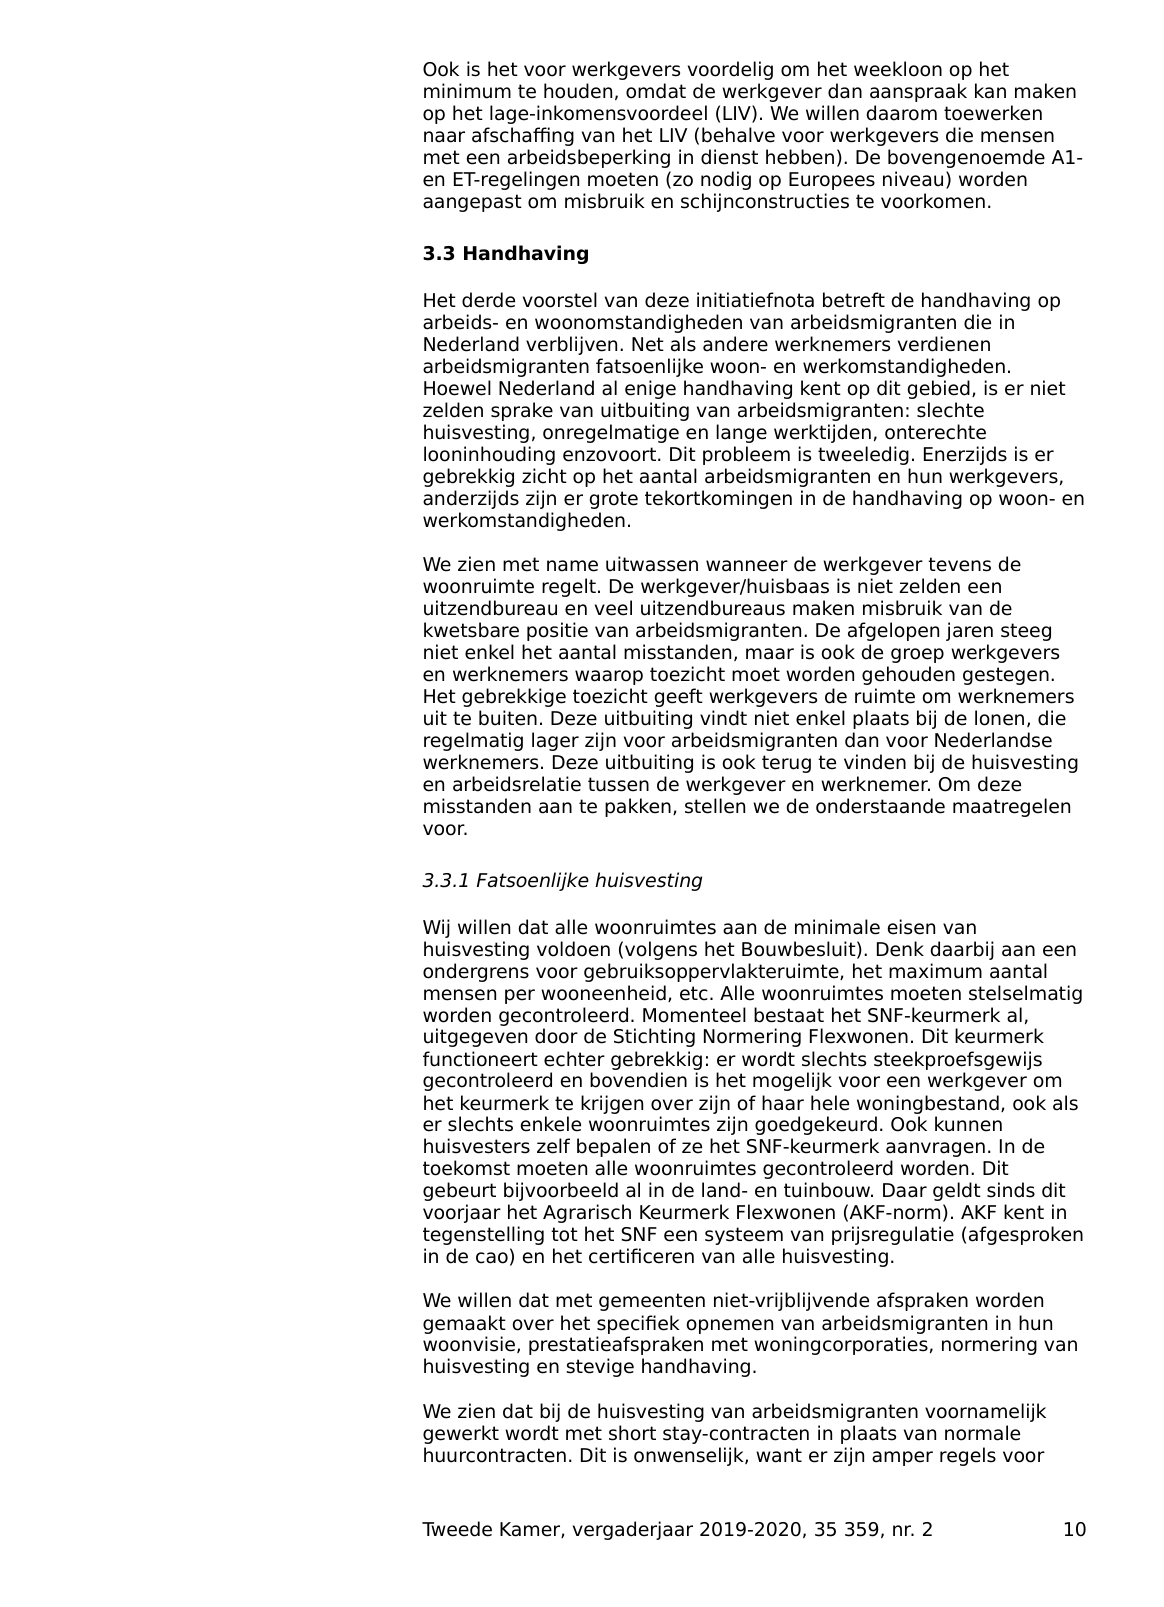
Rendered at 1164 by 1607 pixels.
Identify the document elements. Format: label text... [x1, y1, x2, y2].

text Het derde voorstel van deze initiatiefnota betreft de handhaving op arbeids- en woonomstandigheden van arbeidsmigranten die in Nederland verblijven. Net als andere werknemers verdienen arbeidsmigranten fatsoenlijke woon- en werkomstandigheden. Hoewel Nederland al enige handhaving kent op dit gebied, is er niet zelden sprake van uitbuiting van arbeidsmigranten: slechte huisvesting, onregelmatige en lange werktijden, onterechte looninhouding enzovoort. Dit probleem is tweeledig. Enerzijds is er gebrekkig zicht op het aantal arbeidsmigranten en hun werkgevers, anderzijds zijn er grote tekortkomingen in de handhaving op woon- en werkomstandigheden. [422, 290, 1087, 532]
text Ook is het voor werkgevers voordelig om het weekloon op het minimum te houden, omdat de werkgever dan aanspraak kan maken op het lage-inkomensvoordeel (LIV). We willen daarom toewerken naar afschaffing van het LIV (behalve voor werkgevers die mensen met een arbeidsbeperking in dienst hebben). De bovengenoemde A1- en ET-regelingen moeten (zo nodig op Europees niveau) worden aangepast om misbruik en schijnconstructies te voorkomen. [422, 59, 1087, 213]
text Wij willen dat alle woonruimtes aan de minimale eisen van huisvesting voldoen (volgens het Bouwbesluit). Denk daarbij aan een ondergrens voor gebruiksoppervlakteruimte, het maximum aantal mensen per wooneenheid, etc. Alle woonruimtes moeten stelselmatig worden gecontroleerd. Momenteel bestaat het SNF-keurmerk al, uitgegeven door de Stichting Normering Flexwonen. Dit keurmerk functioneert echter gebrekkig: er wordt slechts steekproefsgewijs gecontroleerd en bovendien is het mogelijk voor een werkgever om het keurmerk te krijgen over zijn of haar hele woningbestand, ook als er slechts enkele woonruimtes zijn goedgekeurd. Ook kunnen huisvesters zelf bepalen of ze het SNF-keurmerk aanvragen. In de toekomst moeten alle woonruimtes gecontroleerd worden. Dit gebeurt bijvoorbeeld al in de land- en tuinbouw. Daar geldt sinds dit voorjaar het Agrarisch Keurmerk Flexwonen (AKF-norm). AKF kent in tegenstelling tot het SNF een systeem van prijsregulatie (afgesproken in de cao) en het certificeren van alle huisvesting. [422, 917, 1087, 1268]
subtitle 3.3.1 Fatsoenlijke huisvesting [422, 869, 1087, 892]
text We zien met name uitwassen wanneer de werkgever tevens de woonruimte regelt. De werkgever/huisbaas is niet zelden een uitzendbureau en veel uitzendbureaus maken misbruik van de kwetsbare positie van arbeidsmigranten. De afgelopen jaren steeg niet enkel het aantal misstanden, maar is ook de groep werkgevers en werknemers waarop toezicht moet worden gehouden gestegen. Het gebrekkige toezicht geeft werkgevers de ruimte om werknemers uit te buiten. Deze uitbuiting vindt niet enkel plaats bij de lonen, die regelmatig lager zijn voor arbeidsmigranten dan voor Nederlandse werknemers. Deze uitbuiting is ook terug te vinden bij de huisvesting en arbeidsrelatie tussen de werkgever en werknemer. Om deze misstanden aan te pakken, stellen we de onderstaande maatregelen voor. [422, 554, 1087, 839]
text We willen dat met gemeenten niet-vrijblijvende afspraken worden gemaakt over het specifiek opnemen van arbeidsmigranten in hun woonvisie, prestatieafspraken met woningcorporaties, normering van huisvesting en stevige handhaving. [422, 1290, 1087, 1378]
subtitle 3.3 Handhaving [422, 243, 1087, 265]
text We zien dat bij de huisvesting van arbeidsmigranten voornamelijk gewerkt wordt met short stay-contracten in plaats van normale huurcontracten. Dit is onwenselijk, want er zijn amper regels voor [422, 1401, 1087, 1466]
